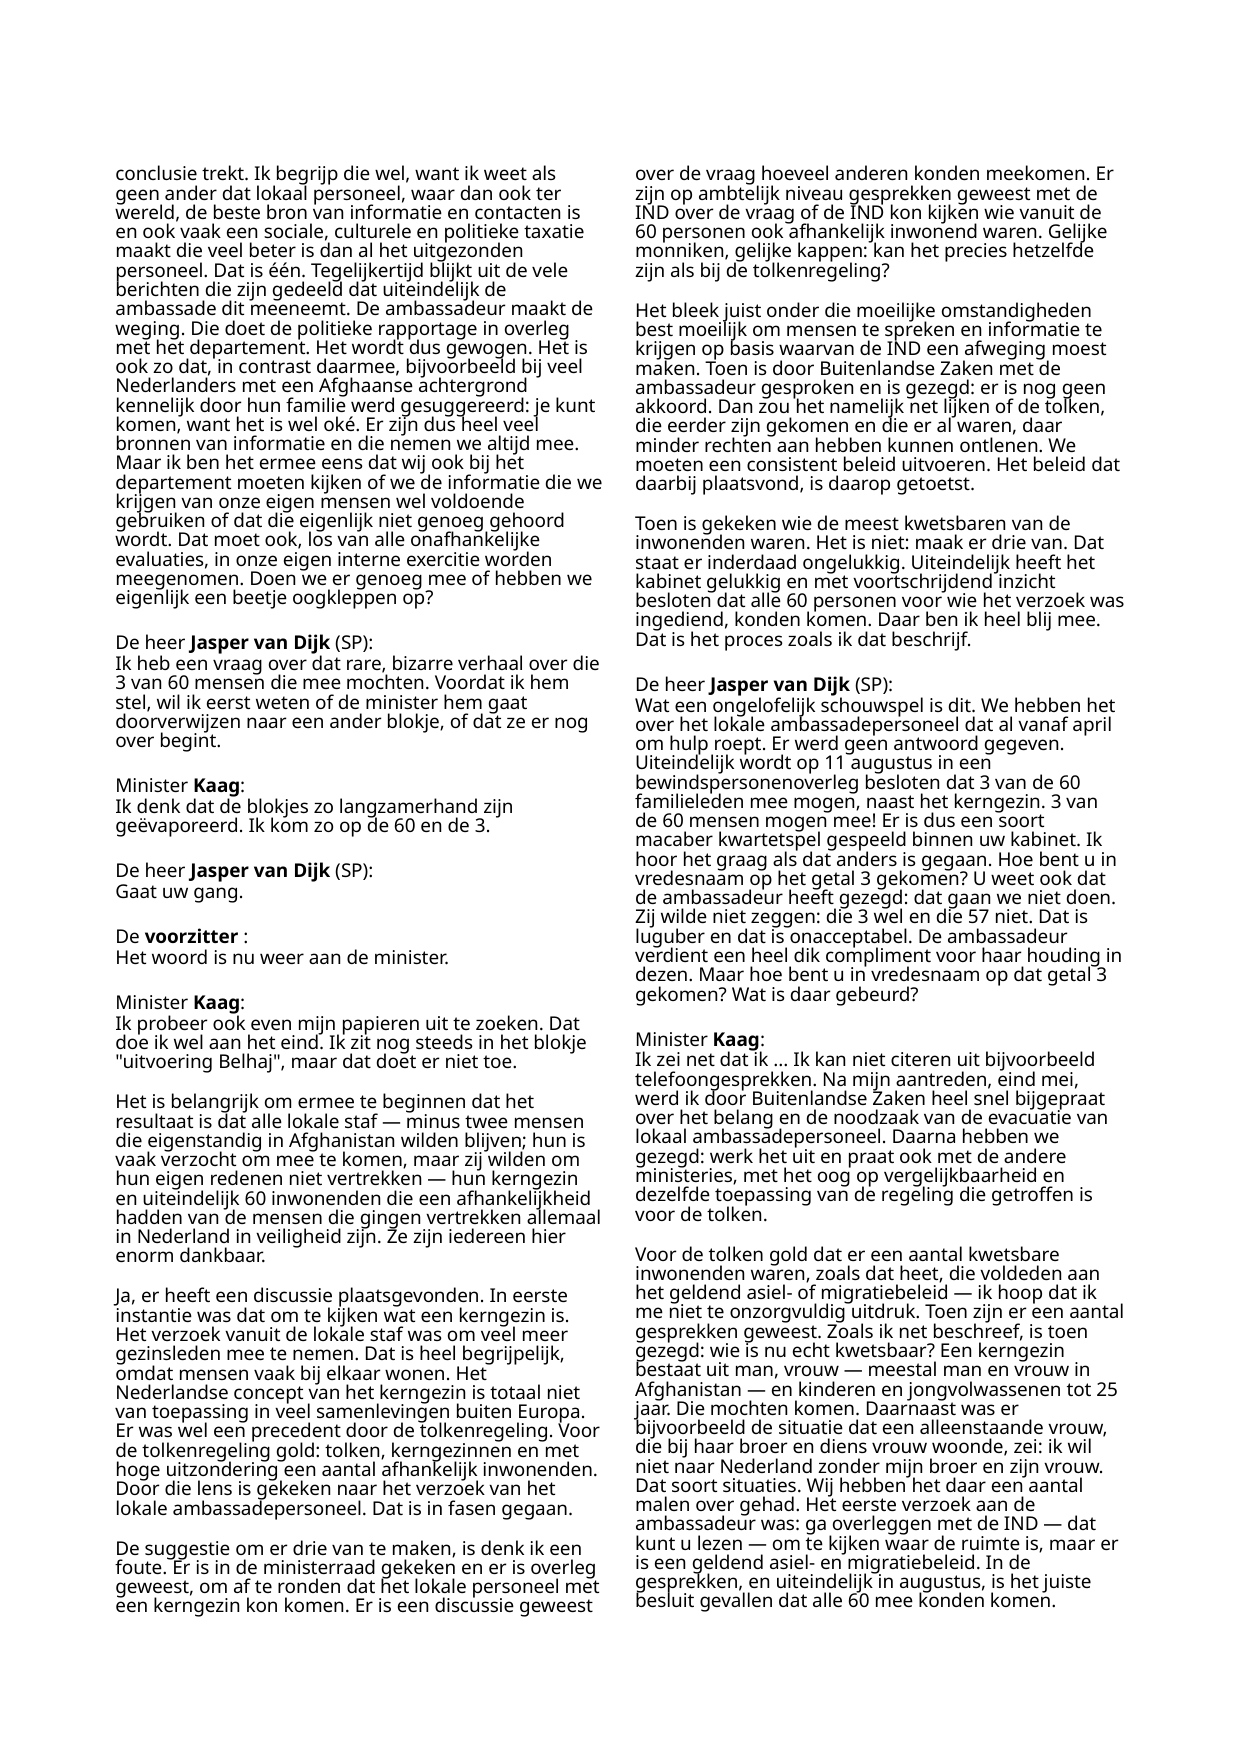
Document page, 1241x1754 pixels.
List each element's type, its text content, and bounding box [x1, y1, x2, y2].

text De voorzitter : [115, 923, 605, 949]
text De heer Jasper van Dijk (SP): [115, 629, 605, 655]
text Wat een ongelofelijk schouwspel is dit. We hebben het over het lokale ambassadepersoneel dat al vanaf april om hulp roept. Er werd geen antwoord gegeven. Uiteindelijk wordt op 11 augustus in een bewindspersonenoverleg besloten dat 3 van de 60 familieleden mee mogen, naast het kerngezin. 3 van de 60 mensen mogen mee! Er is dus een soort macaber kwartetspel gespeeld binnen uw kabinet. Ik hoor het graag als dat anders is gegaan. Hoe bent u in vredesnaam op het getal 3 gekomen? U weet ook dat de ambassadeur heeft gezegd: dat gaan we niet doen. Zij wilde niet zeggen: die 3 wel en die 57 niet. Dat is luguber en dat is onacceptabel. De ambassadeur verdient een heel dik compliment voor haar houding in dezen. Maar hoe bent u in vredesnaam op dat getal 3 gekomen? Wat is daar gebeurd? [635, 697, 1125, 1005]
text over de vraag hoeveel anderen konden meekomen. Er zijn op ambtelijk niveau gesprekken geweest met de IND over de vraag of de IND kon kijken wie vanuit de 60 personen ook afhankelijk inwonend waren. Gelijke monniken, gelijke kappen: kan het precies hetzelfde zijn als bij de tolkenregeling? [635, 165, 1125, 281]
text Het woord is nu weer aan de minister. [115, 949, 605, 968]
text De suggestie om er drie van te maken, is denk ik een foute. Er is in de ministerraad gekeken en er is overleg geweest, om af te ronden dat het lokale personeel met een kerngezin kon komen. Er is een discussie geweest [115, 1539, 605, 1617]
text Toen is gekeken wie de meest kwetsbaren van de inwonenden waren. Het is niet: maak er drie van. Dat staat er inderdaad ongelukkig. Uiteindelijk heeft het kabinet gelukkig en met voortschrijdend inzicht besloten dat alle 60 personen voor wie het verzoek was ingediend, konden komen. Daar ben ik heel blij mee. Dat is het proces zoals ik dat beschrijf. [635, 515, 1125, 650]
text Ik heb een vraag over dat rare, bizarre verhaal over die 3 van 60 mensen die mee mochten. Voordat ik hem stel, wil ik eerst weten of de minister hem gaat doorverwijzen naar een ander blokje, of dat ze er nog over begint. [115, 655, 605, 751]
text Ik zei net dat ik ... Ik kan niet citeren uit bijvoorbeeld telefoongesprekken. Na mijn aantreden, eind mei, werd ik door Buitenlandse Zaken heel snel bijgepraat over het belang en de noodzaak van de evacuatie van lokaal ambassadepersoneel. Daarna hebben we gezegd: werk het uit en praat ook met de andere ministeries, met het oog op vergelijkbaarheid en dezelfde toepassing van de regeling die getroffen is voor de tolken. [635, 1051, 1125, 1225]
text Het bleek juist onder die moeilijke omstandigheden best moeilijk om mensen te spreken en informatie te krijgen op basis waarvan de IND een afweging moest maken. Toen is door Buitenlandse Zaken met de ambassadeur gesproken en is gezegd: er is nog geen akkoord. Dan zou het namelijk net lijken of de tolken, die eerder zijn gekomen en die er al waren, daar minder rechten aan hebben kunnen ontlenen. We moeten een consistent beleid uitvoeren. Het beleid dat daarbij plaatsvond, is daarop getoetst. [635, 302, 1125, 494]
text Het is belangrijk om ermee te beginnen dat het resultaat is dat alle lokale staf — minus twee mensen die eigenstandig in Afghanistan wilden blijven; hun is vaak verzocht om mee te komen, maar zij wilden om hun eigen redenen niet vertrekken — hun kerngezin en uiteindelijk 60 inwonenden die een afhankelijkheid hadden van de mensen die gingen vertrekken allemaal in Nederland in veiligheid zijn. Ze zijn iedereen hier enorm dankbaar. [115, 1093, 605, 1267]
text De heer Jasper van Dijk (SP): [635, 671, 1125, 697]
text Ik denk dat de blokjes zo langzamerhand zijn geëvaporeerd. Ik kom zo op de 60 en de 3. [115, 798, 605, 837]
text De heer Jasper van Dijk (SP): [115, 857, 605, 883]
text Minister Kaag: [115, 989, 605, 1015]
text Minister Kaag: [635, 1026, 1125, 1051]
text Gaat uw gang. [115, 883, 605, 902]
text conclusie trekt. Ik begrijp die wel, want ik weet als geen ander dat lokaal personeel, waar dan ook ter wereld, de beste bron van informatie en contacten is en ook vaak een sociale, culturele en politieke taxatie maakt die veel beter is dan al het uitgezonden personeel. Dat is één. Tegelijkertijd blijkt uit de vele berichten die zijn gedeeld dat uiteindelijk de ambassade dit meeneemt. De ambassadeur maakt de weging. Die doet de politieke rapportage in overleg met het departement. Het wordt dus gewogen. Het is ook zo dat, in contrast daarmee, bijvoorbeeld bij veel Nederlanders met een Afghaanse achtergrond kennelijk door hun familie werd gesuggereerd: je kunt komen, want het is wel oké. Er zijn dus heel veel bronnen van informatie en die nemen we altijd mee. Maar ik ben het ermee eens dat wij ook bij het departement moeten kijken of we de informatie die we krijgen van onze eigen mensen wel voldoende gebruiken of dat die eigenlijk niet genoeg gehoord wordt. Dat moet ook, los van alle onafhankelijke evaluaties, in onze eigen interne exercitie worden meegenomen. Doen we er genoeg mee of hebben we eigenlijk een beetje oogkleppen op? [115, 165, 605, 608]
text Ja, er heeft een discussie plaatsgevonden. In eerste instantie was dat om te kijken wat een kerngezin is. Het verzoek vanuit de lokale staf was om veel meer gezinsleden mee te nemen. Dat is heel begrijpelijk, omdat mensen vaak bij elkaar wonen. Het Nederlandse concept van het kerngezin is totaal niet van toepassing in veel samenlevingen buiten Europa. Er was wel een precedent door de tolkenregeling. Voor de tolkenregeling gold: tolken, kerngezinnen en met hoge uitzondering een aantal afhankelijk inwonenden. Door die lens is gekeken naar het verzoek van het lokale ambassadepersoneel. Dat is in fasen gegaan. [115, 1287, 605, 1519]
text Voor de tolken gold dat er een aantal kwetsbare inwonenden waren, zoals dat heet, die voldeden aan het geldend asiel- of migratiebeleid — ik hoop dat ik me niet te onzorgvuldig uitdruk. Toen zijn er een aantal gesprekken geweest. Zoals ik net beschreef, is toen gezegd: wie is nu echt kwetsbaar? Een kerngezin bestaat uit man, vrouw — meestal man en vrouw in Afghanistan — en kinderen en jongvolwassenen tot 25 jaar. Die mochten komen. Daarnaast was er bijvoorbeeld de situatie dat een alleenstaande vrouw, die bij haar broer en diens vrouw woonde, zei: ik wil niet naar Nederland zonder mijn broer en zijn vrouw. Dat soort situaties. Wij hebben het daar een aantal malen over gehad. Het eerste verzoek aan de ambassadeur was: ga overleggen met de IND — dat kunt u lezen — om te kijken waar de ruimte is, maar er is een geldend asiel- en migratiebeleid. In de gesprekken, en uiteindelijk in augustus, is het juiste besluit gevallen dat alle 60 mee konden komen. [635, 1246, 1125, 1612]
text Minister Kaag: [115, 772, 605, 798]
text Ik probeer ook even mijn papieren uit te zoeken. Dat doe ik wel aan het eind. Ik zit nog steeds in het blokje "uitvoering Belhaj", maar dat doet er niet toe. [115, 1015, 605, 1073]
